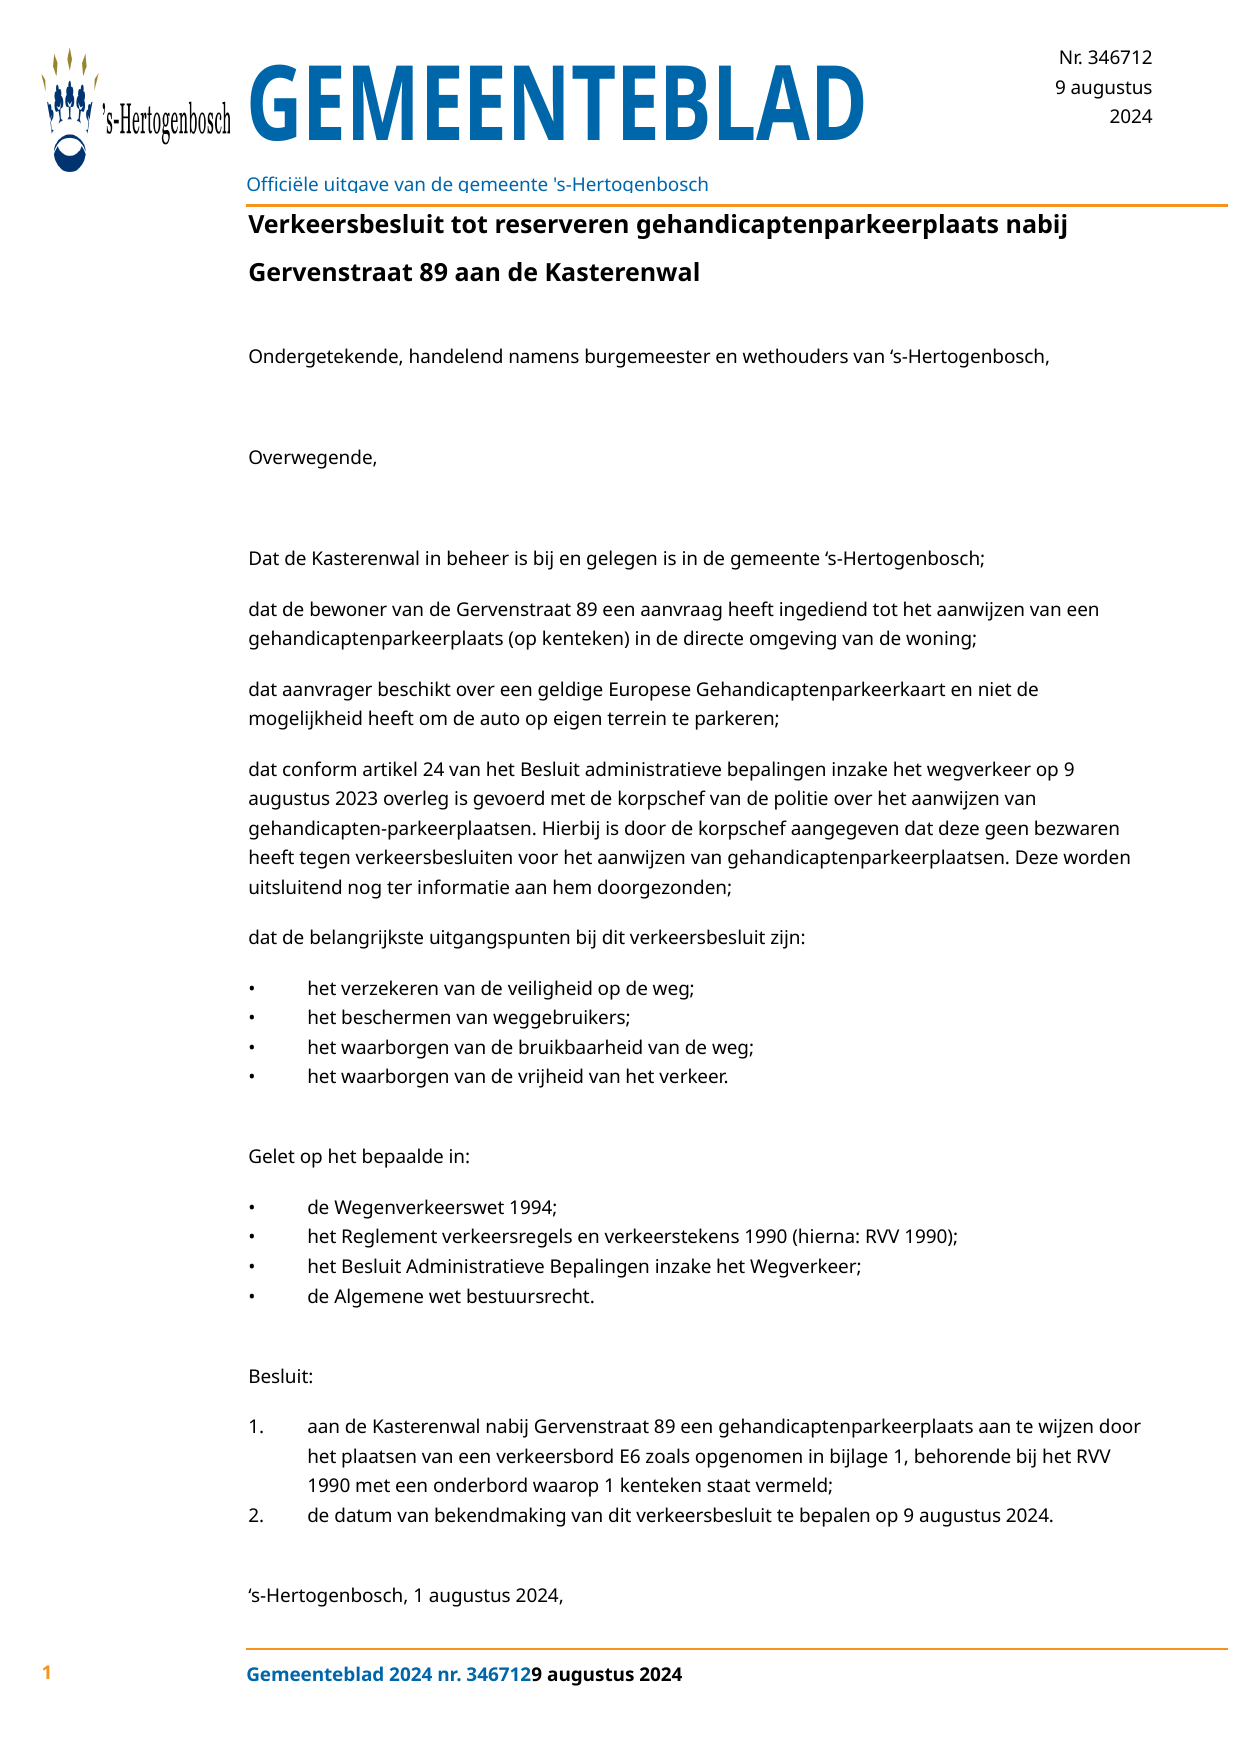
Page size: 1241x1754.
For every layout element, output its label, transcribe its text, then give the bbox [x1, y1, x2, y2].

list het Besluit Administratieve Bepalingen inzake het Wegverkeer; [248, 1253, 1152, 1279]
text Dat de Kasterenwal in beheer is bij en gelegen is in de gemeente ‘s-Hertogenbosch; [248, 545, 1152, 571]
list de datum van bekendmaking van dit verkeersbesluit te bepalen op 9 augustus 2024. [248, 1502, 1152, 1528]
text dat de belangrijkste uitgangspunten bij dit verkeersbesluit zijn: [248, 924, 1152, 950]
text dat de bewoner van de Gervenstraat 89 een aanvraag heeft ingediend tot het aanwijzen van een gehandicaptenparkeerplaats (op kenteken) in de directe omgeving van de woning; [248, 596, 1152, 651]
text ‘s-Hertogenbosch, 1 augustus 2024, [248, 1582, 1152, 1608]
list het waarborgen van de bruikbaarheid van de weg; [248, 1034, 1152, 1060]
list het beschermen van weggebruikers; [248, 1004, 1152, 1030]
list het waarborgen van de vrijheid van het verkeer. [248, 1064, 1152, 1089]
text dat aanvrager beschikt over een geldige Europese Gehandicaptenparkeerkaart en niet de mogelijkheid heeft om de auto op eigen terrein te parkeren; [248, 676, 1152, 731]
list aan de Kasterenwal nabij Gervenstraat 89 een gehandicaptenparkeerplaats aan te wijzen door het plaatsen van een verkeersbord E6 zoals opgenomen in bijlage 1, behorende bij het RVV 1990 met een onderbord waarop 1 kenteken staat vermeld; [248, 1413, 1152, 1498]
list de Algemene wet bestuursrecht. [248, 1283, 1152, 1308]
text Verkeersbesluit tot reserveren gehandicaptenparkeerplaats nabij Gervenstraat 89 aan de Kasterenwal [248, 207, 1152, 288]
text Overwegende, [248, 444, 1152, 470]
text Gelet op het bepaalde in: [248, 1144, 1152, 1169]
picture [41, 47, 231, 172]
list het verzekeren van de veiligheid op de weg; [248, 975, 1152, 1001]
text dat conform artikel 24 van het Besluit administratieve bepalingen inzake het wegverkeer op 9 augustus 2023 overleg is gevoerd met de korpschef van de politie over het aanwijzen van gehandicapten-parkeerplaatsen. Hierbij is door de korpschef aangegeven dat deze geen bezwaren heeft tegen verkeersbesluiten voor het aanwijzen van gehandicaptenparkeerplaatsen. Deze worden uitsluitend nog ter informatie aan hem doorgezonden; [248, 756, 1152, 900]
list het Reglement verkeersregels en verkeerstekens 1990 (hierna: RVV 1990); [248, 1224, 1152, 1249]
text Ondergetekende, handelend namens burgemeester en wethouders van ‘s-Hertogenbosch, [248, 344, 1152, 369]
text Besluit: [248, 1363, 1152, 1388]
list de Wegenverkeerswet 1994; [248, 1194, 1152, 1220]
